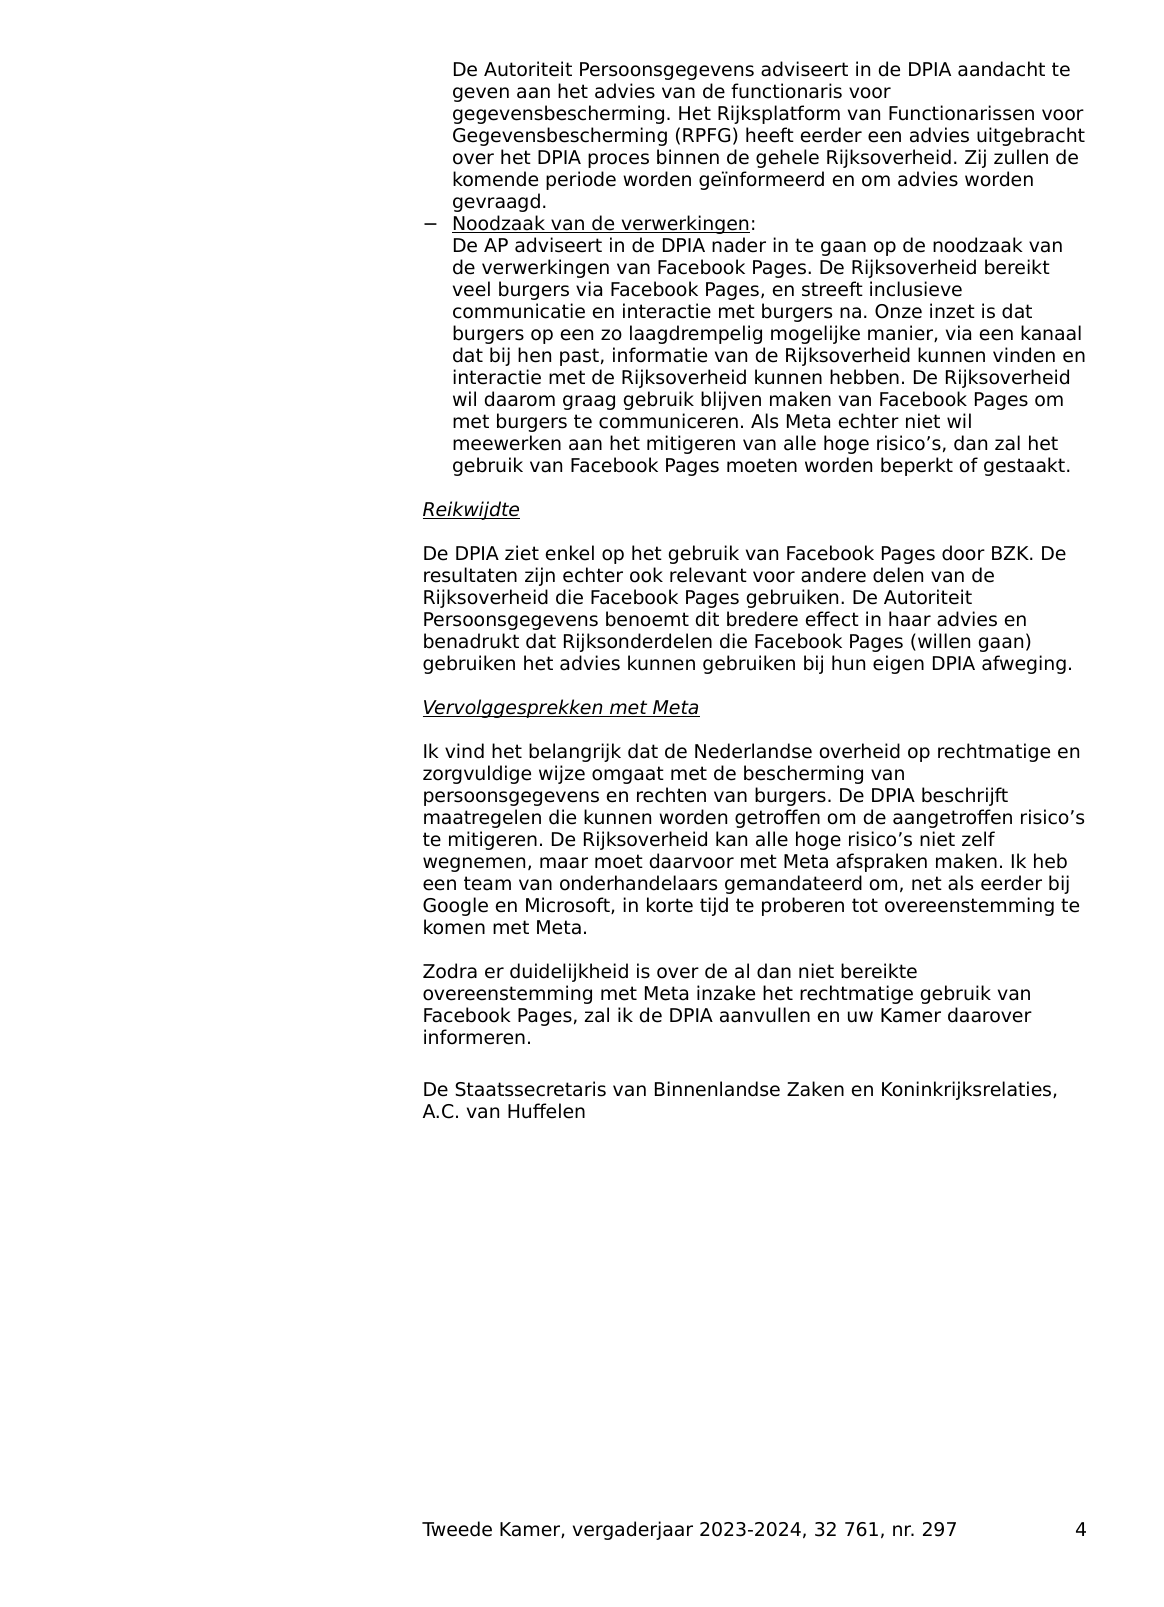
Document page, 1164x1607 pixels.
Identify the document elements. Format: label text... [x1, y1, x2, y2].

subtitle Reikwijdte [422, 499, 1087, 521]
text Zodra er duidelijkheid is over de al dan niet bereikte overeenstemming met Meta inzake het rechtmatige gebruik van Facebook Pages, zal ik de DPIA aanvullen en uw Kamer daarover informeren. [422, 961, 1087, 1049]
text − Noodzaak van de verwerkingen: [422, 213, 1087, 235]
subtitle Vervolggesprekken met Meta [422, 697, 1087, 719]
text De Staatssecretaris van Binnenlandse Zaken en Koninkrijksrelaties, A.C. van Huffelen [422, 1079, 1087, 1123]
text De Autoriteit Persoonsgegevens adviseert in de DPIA aandacht te geven aan het advies van de functionaris voor gegevensbescherming. Het Rijksplatform van Functionarissen voor Gegevensbescherming (RPFG) heeft eerder een advies uitgebracht over het DPIA proces binnen de gehele Rijksoverheid. Zij zullen de komende periode worden geïnformeerd en om advies worden gevraagd. [452, 59, 1087, 213]
text Ik vind het belangrijk dat de Nederlandse overheid op rechtmatige en zorgvuldige wijze omgaat met de bescherming van persoonsgegevens en rechten van burgers. De DPIA beschrijft maatregelen die kunnen worden getroffen om de aangetroffen risico’s te mitigeren. De Rijksoverheid kan alle hoge risico’s niet zelf wegnemen, maar moet daarvoor met Meta afspraken maken. Ik heb een team van onderhandelaars gemandateerd om, net als eerder bij Google en Microsoft, in korte tijd te proberen tot overeenstemming te komen met Meta. [422, 741, 1087, 939]
text De DPIA ziet enkel op het gebruik van Facebook Pages door BZK. De resultaten zijn echter ook relevant voor andere delen van de Rijksoverheid die Facebook Pages gebruiken. De Autoriteit Persoonsgegevens benoemt dit bredere effect in haar advies en benadrukt dat Rijksonderdelen die Facebook Pages (willen gaan) gebruiken het advies kunnen gebruiken bij hun eigen DPIA afweging. [422, 543, 1087, 675]
text De AP adviseert in de DPIA nader in te gaan op de noodzaak van de verwerkingen van Facebook Pages. De Rijksoverheid bereikt veel burgers via Facebook Pages, en streeft inclusieve communicatie en interactie met burgers na. Onze inzet is dat burgers op een zo laagdrempelig mogelijke manier, via een kanaal dat bij hen past, informatie van de Rijksoverheid kunnen vinden en interactie met de Rijksoverheid kunnen hebben. De Rijksoverheid wil daarom graag gebruik blijven maken van Facebook Pages om met burgers te communiceren. Als Meta echter niet wil meewerken aan het mitigeren van alle hoge risico’s, dan zal het gebruik van Facebook Pages moeten worden beperkt of gestaakt. [452, 235, 1087, 477]
